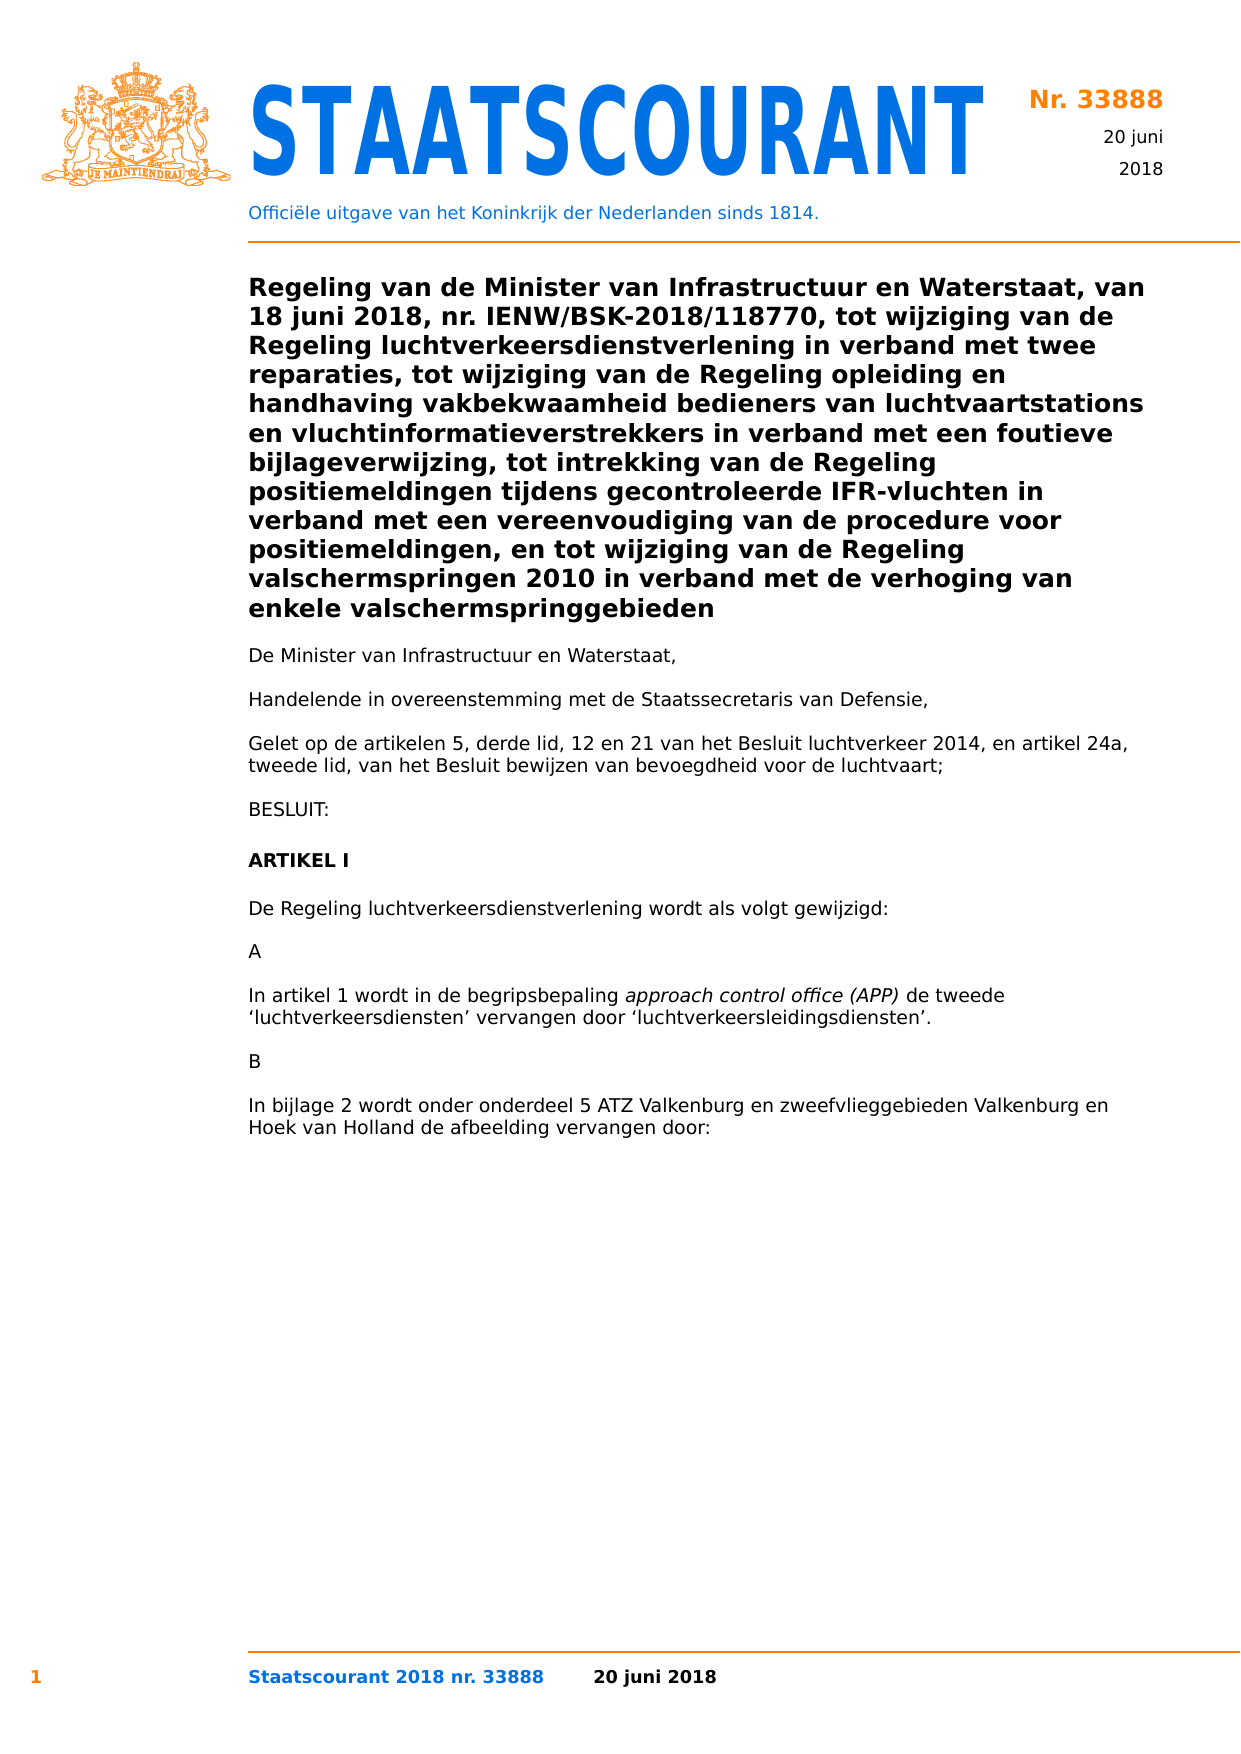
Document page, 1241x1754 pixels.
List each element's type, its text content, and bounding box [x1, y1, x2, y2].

text De Regeling luchtverkeersdienstverlening wordt als volgt gewijzigd: [248, 897, 1163, 919]
table_header Nr. 33888 [998, 62, 1240, 121]
text In bijlage 2 wordt onder onderdeel 5 ATZ Valkenburg en zweefvlieggebieden Valkenburg en Hoek van Holland de afbeelding vervangen door: [248, 1095, 1163, 1139]
text B [248, 1051, 1163, 1073]
picture [41, 62, 231, 186]
table_header STAATSCOURANT [248, 62, 998, 203]
text De Minister van Infrastructuur en Waterstaat, [248, 645, 1163, 667]
text Gelet op de artikelen 5, derde lid, 12 en 21 van het Besluit luchtverkeer 2014, en artikel 24a, tweede lid, van het Besluit bewijzen van bevoegdheid voor de luchtvaart; [248, 733, 1163, 777]
text In artikel 1 wordt in de begripsbepaling approach control office (APP) de tweede ‘luchtverkeersdiensten’ vervangen door ‘luchtverkeersleidingsdiensten’. [248, 985, 1163, 1029]
text A [248, 941, 1163, 963]
table_cell Officiële uitgave van het Koninkrijk der Nederlanden sinds 1814. [248, 203, 1240, 241]
subtitle ARTIKEL I [248, 850, 1163, 872]
text BESLUIT: [248, 798, 1163, 820]
table_header [25, 62, 248, 241]
text Handelende in overeenstemming met de Staatssecretaris van Defensie, [248, 689, 1163, 711]
table_cell 20 juni [998, 121, 1240, 153]
subtitle Regeling van de Minister van Infrastructuur en Waterstaat, van 18 juni 2018, nr. IENW/BSK-2018/118770, tot wijziging van de Regeling luchtverkeersdienstverlening in verband met twee reparaties, tot wijziging van de Regeling opleiding en handhaving vakbekwaamheid bedieners van luchtvaartstations en vluchtinformatieverstrekkers in verband met een foutieve bijlageverwijzing, tot intrekking van de Regeling positiemeldingen tijdens gecontroleerde IFR-vluchten in verband met een vereenvoudiging van de procedure voor positiemeldingen, en tot wijziging van de Regeling valschermspringen 2010 in verband met de verhoging van enkele valschermspringgebieden [248, 273, 1163, 623]
table_cell 2018 [998, 153, 1240, 203]
